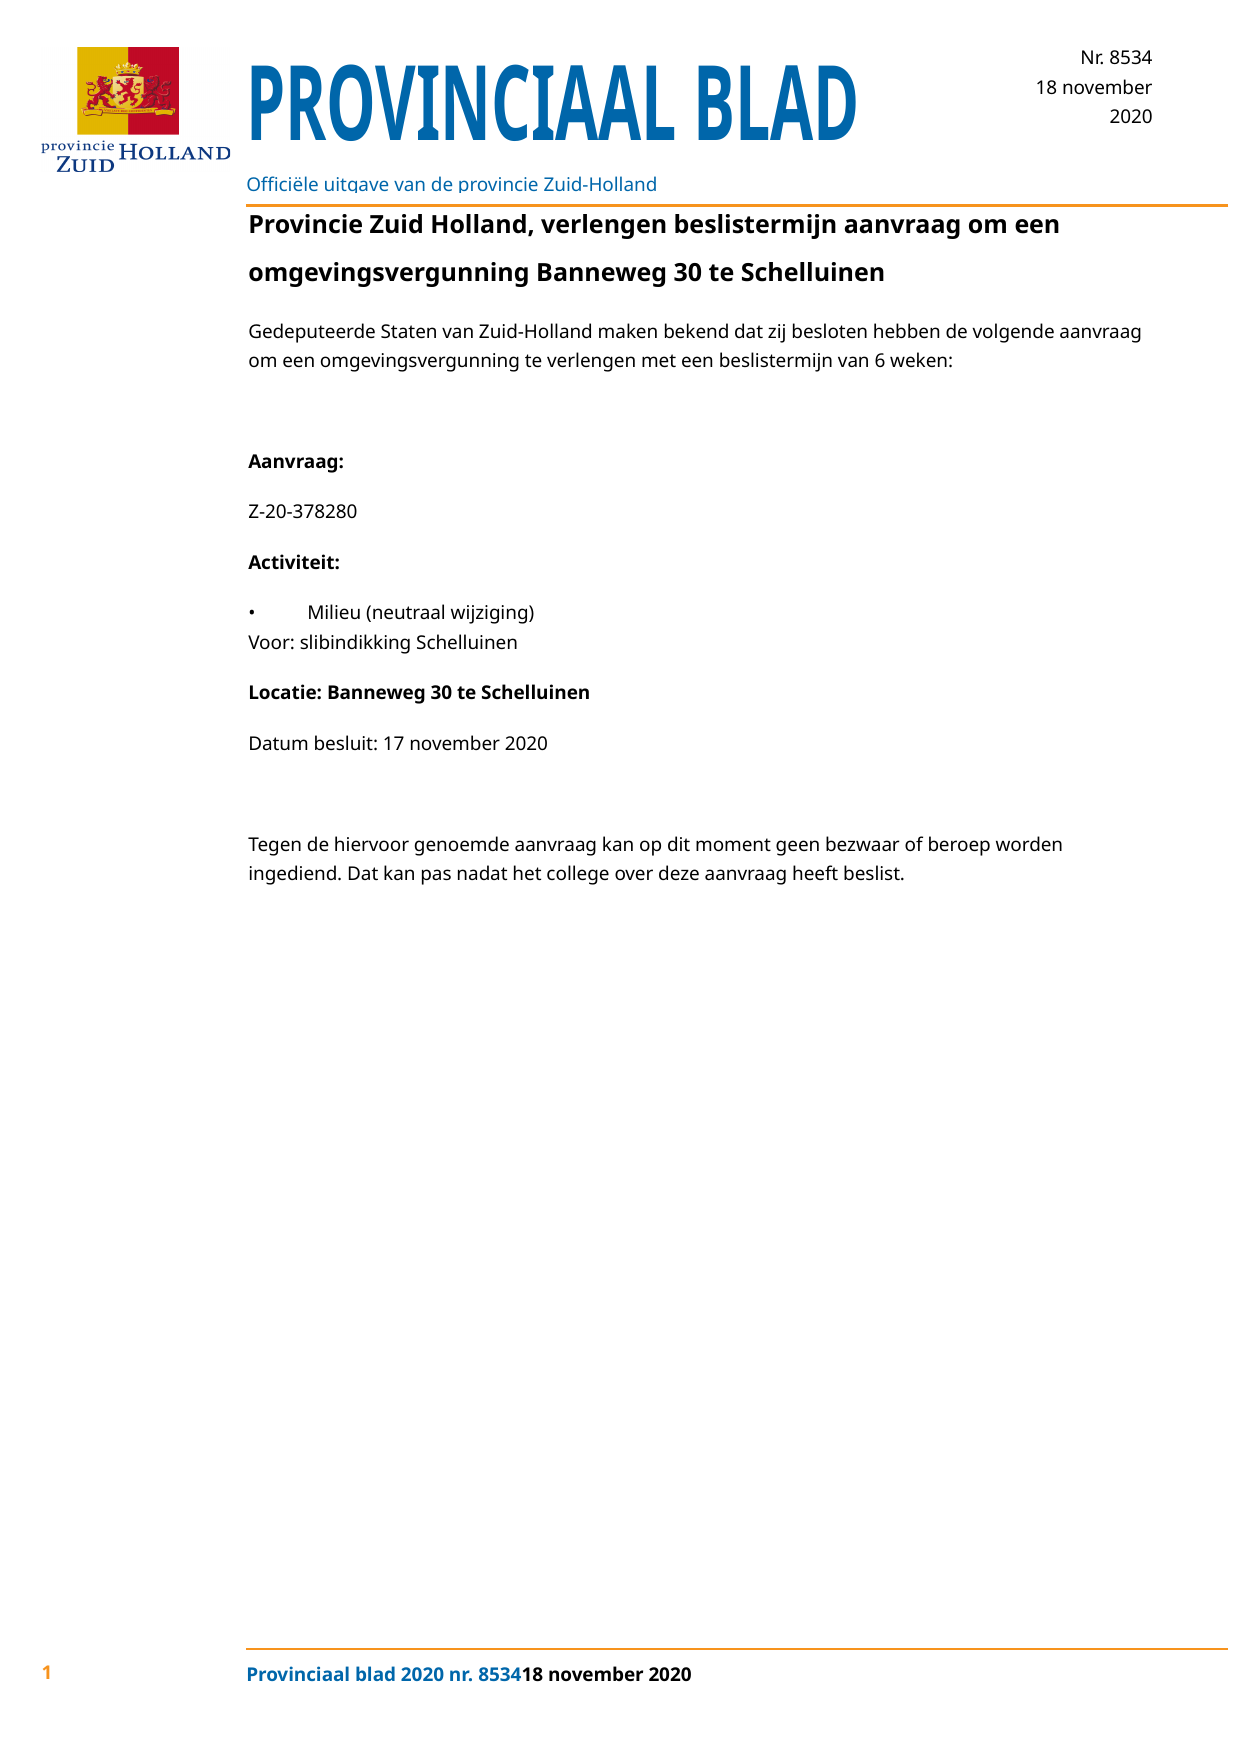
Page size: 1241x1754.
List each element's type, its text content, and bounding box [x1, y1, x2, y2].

text Gedeputeerde Staten van Zuid-Holland maken bekend dat zij besloten hebben de volgende aanvraag om een omgevingsvergunning te verlengen met een beslistermijn van 6 weken: [248, 318, 1152, 373]
text Activiteit: [248, 549, 1152, 575]
text Z-20-378280 [248, 499, 1152, 524]
text Provincie Zuid Holland, verlengen beslistermijn aanvraag om een omgevingsvergunning Banneweg 30 te Schelluinen [248, 207, 1152, 288]
text Aanvraag: [248, 448, 1152, 474]
text Voor: slibindikking Schelluinen [248, 629, 1152, 655]
text Locatie: Banneweg 30 te Schelluinen [248, 679, 1152, 705]
picture [41, 47, 231, 172]
text Datum besluit: 17 november 2020 [248, 730, 1152, 756]
list Milieu (neutraal wijziging) [248, 599, 1152, 625]
text Tegen de hiervoor genoemde aanvraag kan op dit moment geen bezwaar of beroep worden ingediend. Dat kan pas nadat het college over deze aanvraag heeft beslist. [248, 831, 1152, 886]
